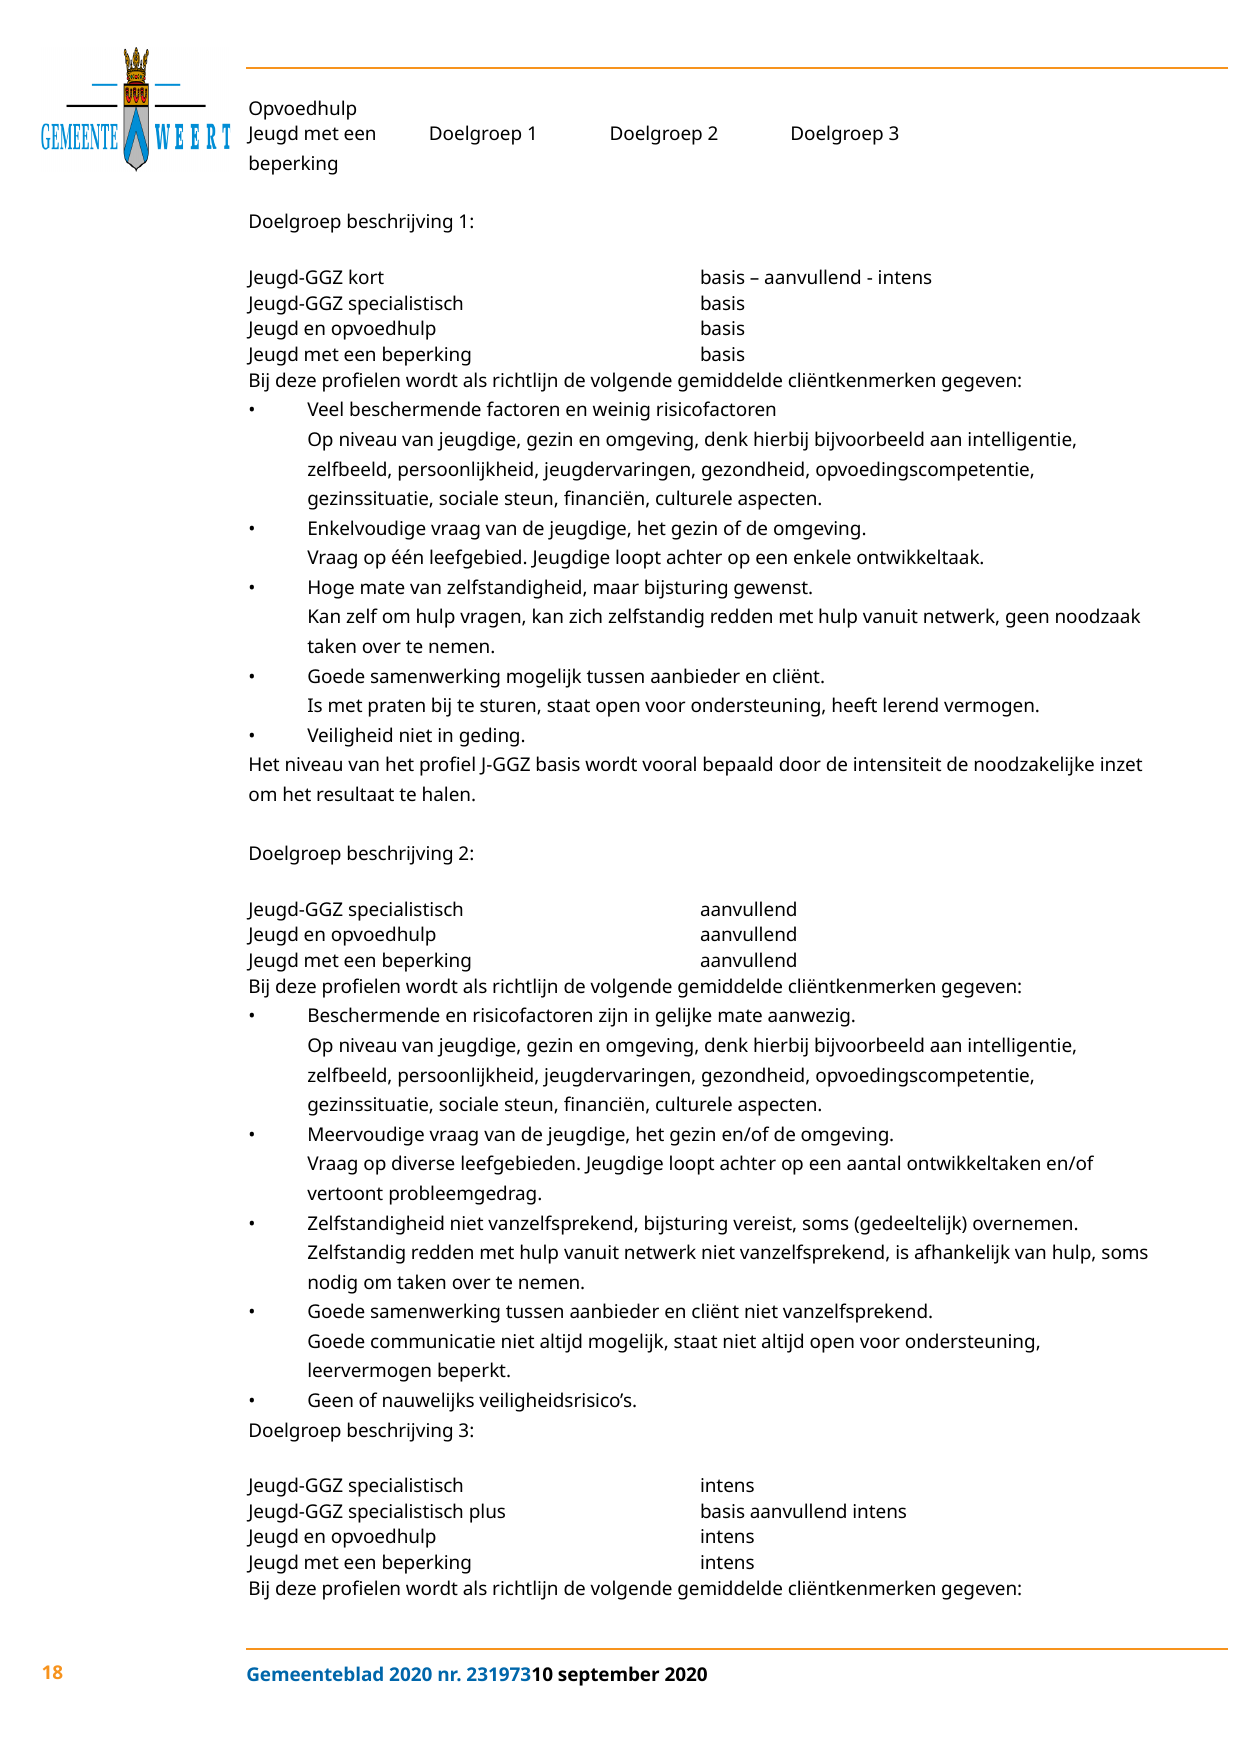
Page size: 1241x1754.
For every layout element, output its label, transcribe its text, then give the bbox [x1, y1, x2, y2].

text Bij deze profielen wordt als richtlijn de volgende gemiddelde cliëntkenmerken gegeven: [248, 367, 1152, 393]
table_cell Jeugd en opvoedhulp [248, 316, 700, 341]
list Hoge mate van zelfstandigheid, maar bijsturing gewenst. [248, 574, 1152, 600]
list Goede communicatie niet altijd mogelijk, staat niet altijd open voor ondersteuning, leervermogen beperkt. [248, 1328, 1152, 1383]
table_cell Jeugd-GGZ specialistisch [248, 290, 700, 316]
table_cell Jeugd en opvoedhulp [248, 1524, 700, 1549]
list Op niveau van jeugdige, gezin en omgeving, denk hierbij bijvoorbeeld aan intelligentie, zelfbeeld, persoonlijkheid, jeugdervaringen, gezondheid, opvoedingscompetentie, gezinssituatie, sociale steun, financiën, culturele aspecten. [248, 426, 1152, 511]
table_cell [971, 95, 1152, 176]
table_header Jeugd-GGZ kort [248, 264, 700, 290]
table_cell Jeugd met een beperking [248, 1550, 700, 1575]
table_cell basis [700, 290, 1152, 316]
table_cell basis [700, 341, 1152, 367]
list Veel beschermende factoren en weinig risicofactoren [248, 397, 1152, 422]
text Het niveau van het profiel J-GGZ basis wordt vooral bepaald door de intensiteit de noodzakelijke inzet om het resultaat te halen. [248, 752, 1152, 807]
text Doelgroep beschrijving 2: [248, 840, 1152, 866]
list Geen of nauwelijks veiligheidsrisico’s. [248, 1387, 1152, 1413]
list Beschermende en risicofactoren zijn in gelijke mate aanwezig. [248, 1003, 1152, 1028]
table_cell [429, 95, 609, 121]
table_header basis – aanvullend - intens [700, 264, 1152, 290]
list Enkelvoudige vraag van de jeugdige, het gezin of de omgeving. [248, 515, 1152, 541]
text Bij deze profielen wordt als richtlijn de volgende gemiddelde cliëntkenmerken gegeven: [248, 1575, 1152, 1601]
table_cell aanvullend [700, 922, 1152, 947]
list Kan zelf om hulp vragen, kan zich zelfstandig redden met hulp vanuit netwerk, geen noodzaak taken over te nemen. [248, 604, 1152, 659]
list Zelfstandigheid niet vanzelfsprekend, bijsturing vereist, soms (gedeeltelijk) overnemen. [248, 1210, 1152, 1236]
table_cell Doelgroep 2 [609, 121, 790, 176]
table_header Jeugd-GGZ specialistisch [248, 896, 700, 922]
table_cell Jeugd met een beperking [248, 341, 700, 367]
list Goede samenwerking mogelijk tussen aanbieder en cliënt. [248, 663, 1152, 689]
text Bij deze profielen wordt als richtlijn de volgende gemiddelde cliëntkenmerken gegeven: [248, 973, 1152, 999]
table_header aanvullend [700, 896, 1152, 922]
table_cell intens [700, 1524, 1152, 1549]
table_cell Doelgroep 1 [429, 121, 609, 176]
table_cell intens [700, 1550, 1152, 1575]
table_cell basis [700, 316, 1152, 341]
list Goede samenwerking tussen aanbieder en cliënt niet vanzelfsprekend. [248, 1298, 1152, 1324]
list Vraag op één leefgebied. Jeugdige loopt achter op een enkele ontwikkeltaak. [248, 544, 1152, 570]
table_cell Jeugd met een beperking [248, 947, 700, 973]
table_cell [609, 95, 790, 121]
table_cell basis aanvullend intens [700, 1498, 1152, 1524]
list Is met praten bij te sturen, staat open voor ondersteuning, heeft lerend vermogen. [248, 692, 1152, 718]
picture [41, 47, 231, 172]
table_cell Jeugd met een beperking [248, 121, 429, 176]
table_cell Doelgroep 3 [790, 121, 971, 176]
table_header intens [700, 1472, 1152, 1498]
table_cell Opvoedhulp [248, 95, 429, 121]
list Veiligheid niet in geding. [248, 722, 1152, 748]
text Doelgroep beschrijving 3: [248, 1417, 1152, 1443]
list Zelfstandig redden met hulp vanuit netwerk niet vanzelfsprekend, is afhankelijk van hulp, soms nodig om taken over te nemen. [248, 1239, 1152, 1295]
table_header Jeugd-GGZ specialistisch [248, 1472, 700, 1498]
table_cell aanvullend [700, 947, 1152, 973]
list Vraag op diverse leefgebieden. Jeugdige loopt achter op een aantal ontwikkeltaken en/of vertoont probleemgedrag. [248, 1151, 1152, 1206]
list Meervoudige vraag van de jeugdige, het gezin en/of de omgeving. [248, 1121, 1152, 1147]
table_cell [790, 95, 971, 121]
table_cell Jeugd-GGZ specialistisch plus [248, 1498, 700, 1524]
text Doelgroep beschrijving 1: [248, 209, 1152, 234]
list Op niveau van jeugdige, gezin en omgeving, denk hierbij bijvoorbeeld aan intelligentie, zelfbeeld, persoonlijkheid, jeugdervaringen, gezondheid, opvoedingscompetentie, gezinssituatie, sociale steun, financiën, culturele aspecten. [248, 1032, 1152, 1117]
table_cell Jeugd en opvoedhulp [248, 922, 700, 947]
